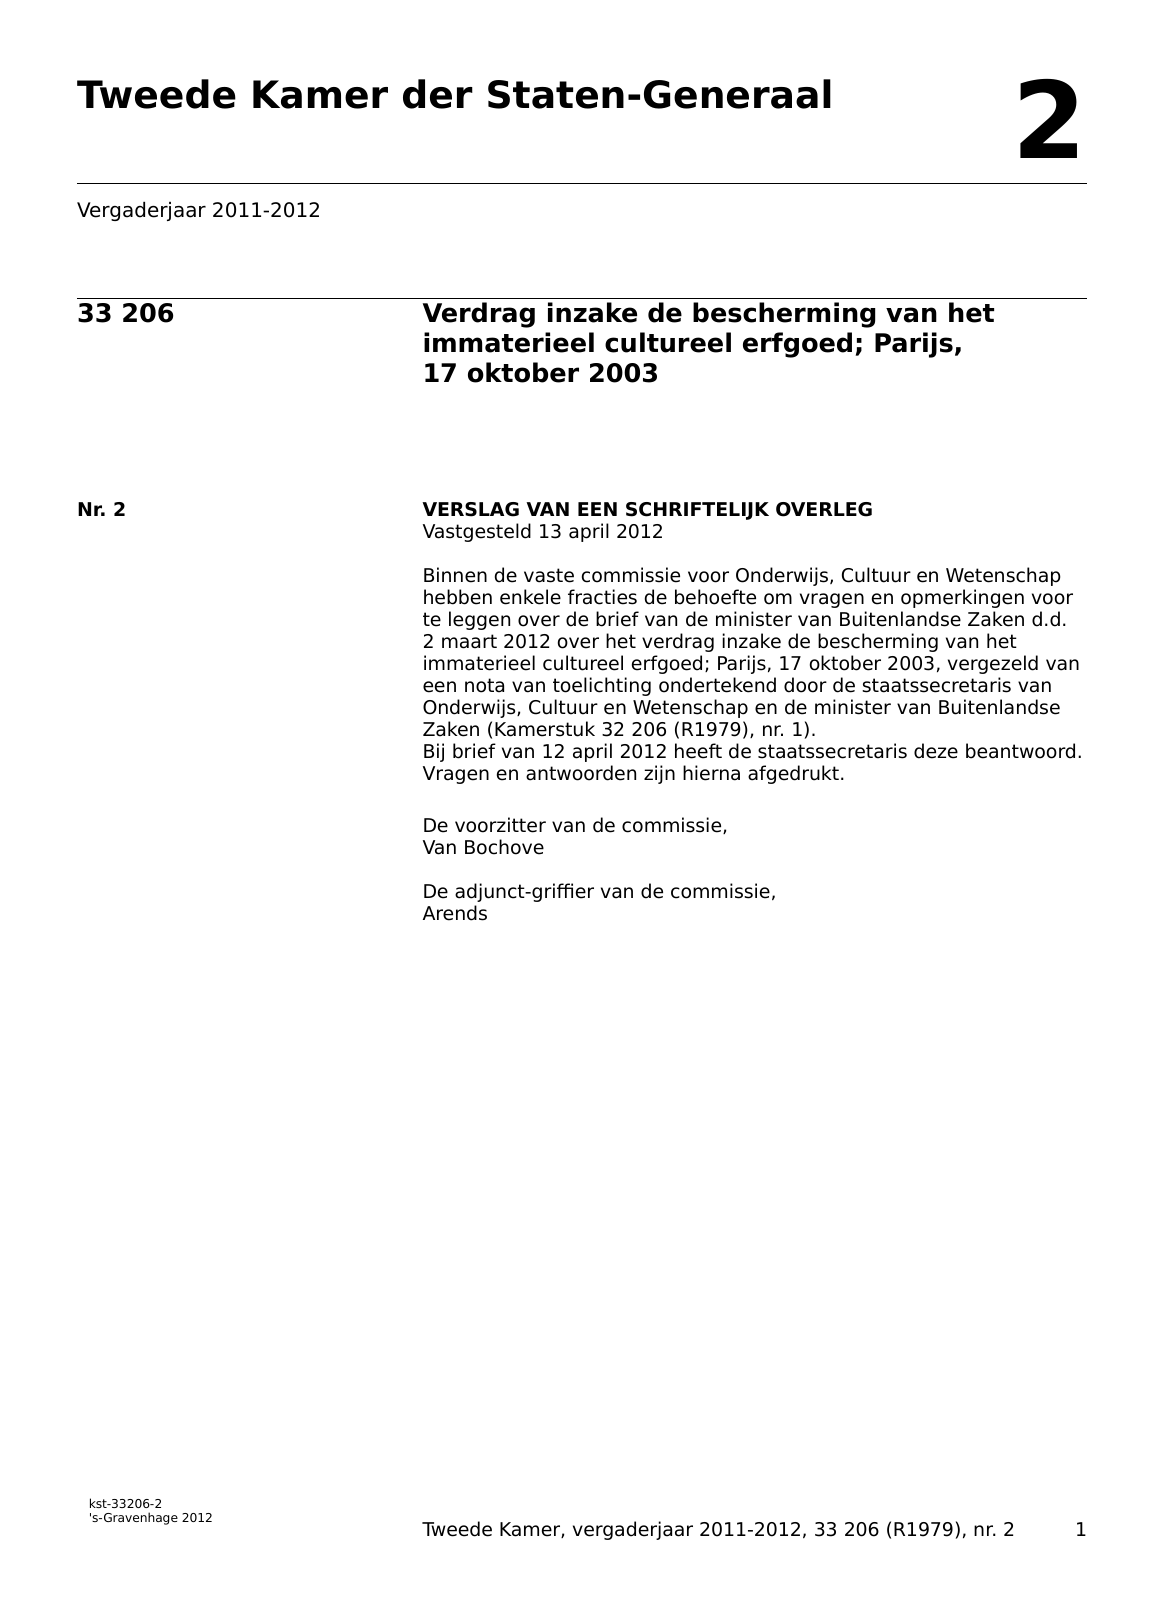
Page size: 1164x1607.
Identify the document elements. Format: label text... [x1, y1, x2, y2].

text 's-Gravenhage 2012 [88, 1511, 323, 1525]
subtitle Nr. 2 VERSLAG VAN EEN SCHRIFTELIJK OVERLEG [77, 499, 1087, 521]
table_header Tweede Kamer der Staten-Generaal [77, 59, 886, 183]
text Vastgesteld 13 april 2012 [422, 521, 1087, 543]
text Binnen de vaste commissie voor Onderwijs, Cultuur en Wetenschap hebben enkele fracties de behoefte om vragen en opmerkingen voor te leggen over de brief van de minister van Buitenlandse Zaken d.d. 2 maart 2012 over het verdrag inzake de bescherming van het immaterieel cultureel erfgoed; Parijs, 17 oktober 2003, vergezeld van een nota van toelichting ondertekend door de staatssecretaris van Onderwijs, Cultuur en Wetenschap en de minister van Buitenlandse Zaken (Kamerstuk 32 206 (R1979), nr. 1). [422, 565, 1087, 741]
subtitle 33 206 Verdrag inzake de bescherming van het immaterieel cultureel erfgoed; Parijs, 17 oktober 2003 [77, 299, 1087, 388]
table_header 2 [886, 59, 1087, 183]
text Bij brief van 12 april 2012 heeft de staatssecretaris deze beantwoord. Vragen en antwoorden zijn hierna afgedrukt. [422, 741, 1087, 785]
text De voorzitter van de commissie, Van Bochove [422, 815, 1087, 859]
table_cell Vergaderjaar 2011-2012 [77, 184, 1087, 298]
text kst-33206-2 [88, 1497, 323, 1511]
text De adjunct-griffier van de commissie, Arends [422, 881, 1087, 925]
